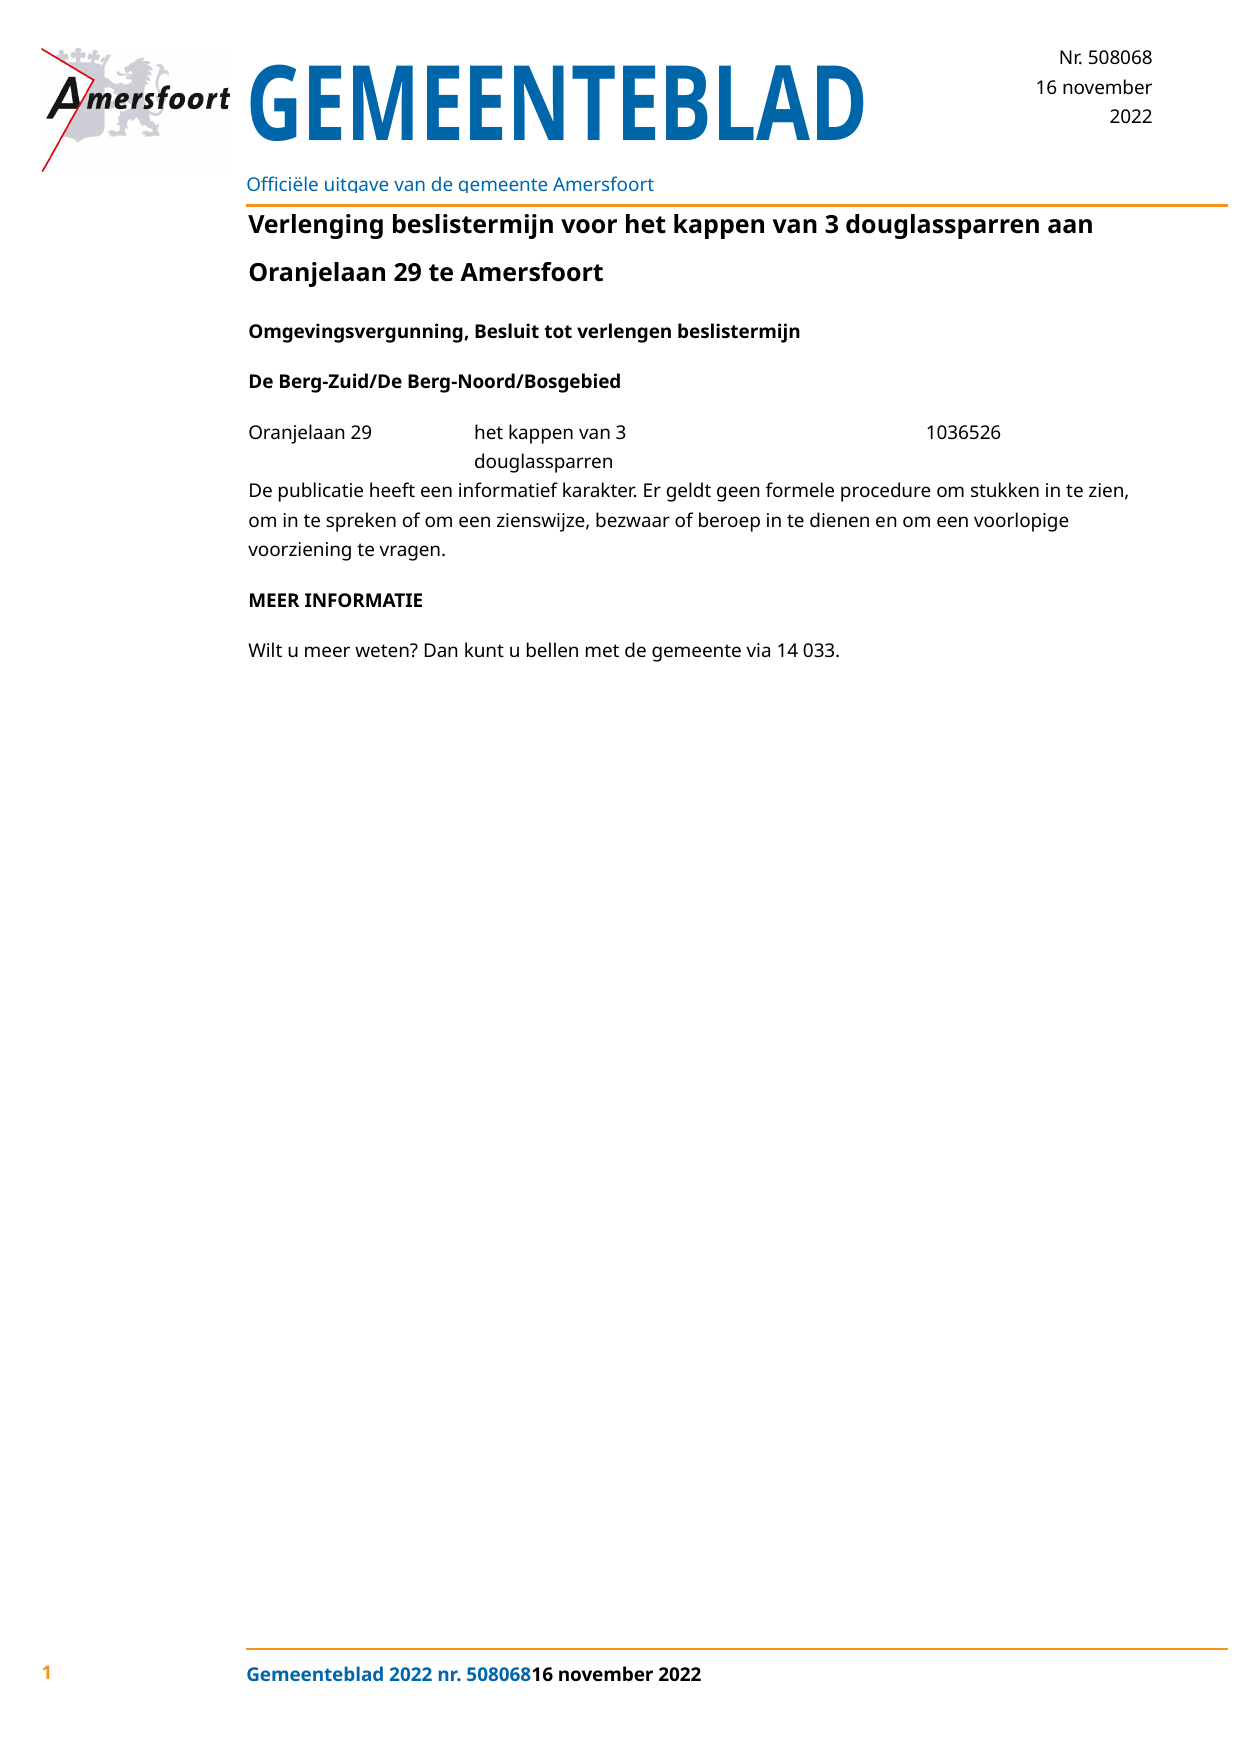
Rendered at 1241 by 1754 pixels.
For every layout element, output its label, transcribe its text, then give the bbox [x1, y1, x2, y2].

text De publicatie heeft een informatief karakter. Er geldt geen formele procedure om stukken in te zien, om in te spreken of om een zienswijze, bezwaar of beroep in te dienen en om een voorlopige voorziening te vragen. [248, 477, 1152, 562]
text Omgevingsvergunning, Besluit tot verlengen beslistermijn [248, 318, 1152, 344]
picture [41, 47, 231, 172]
text Verlenging beslistermijn voor het kappen van 3 douglassparren aan Oranjelaan 29 te Amersfoort [248, 207, 1152, 288]
text Wilt u meer weten? Dan kunt u bellen met de gemeente via 14 033. [248, 637, 1152, 663]
text De Berg-Zuid/De Berg-Noord/Bosgebied [248, 368, 1152, 394]
table_header Oranjelaan 29 [248, 419, 474, 474]
table_header het kappen van 3 douglassparren [474, 419, 700, 474]
text MEER INFORMATIE [248, 587, 1152, 613]
table_header [700, 419, 926, 474]
table_header 1036526 [926, 419, 1152, 474]
